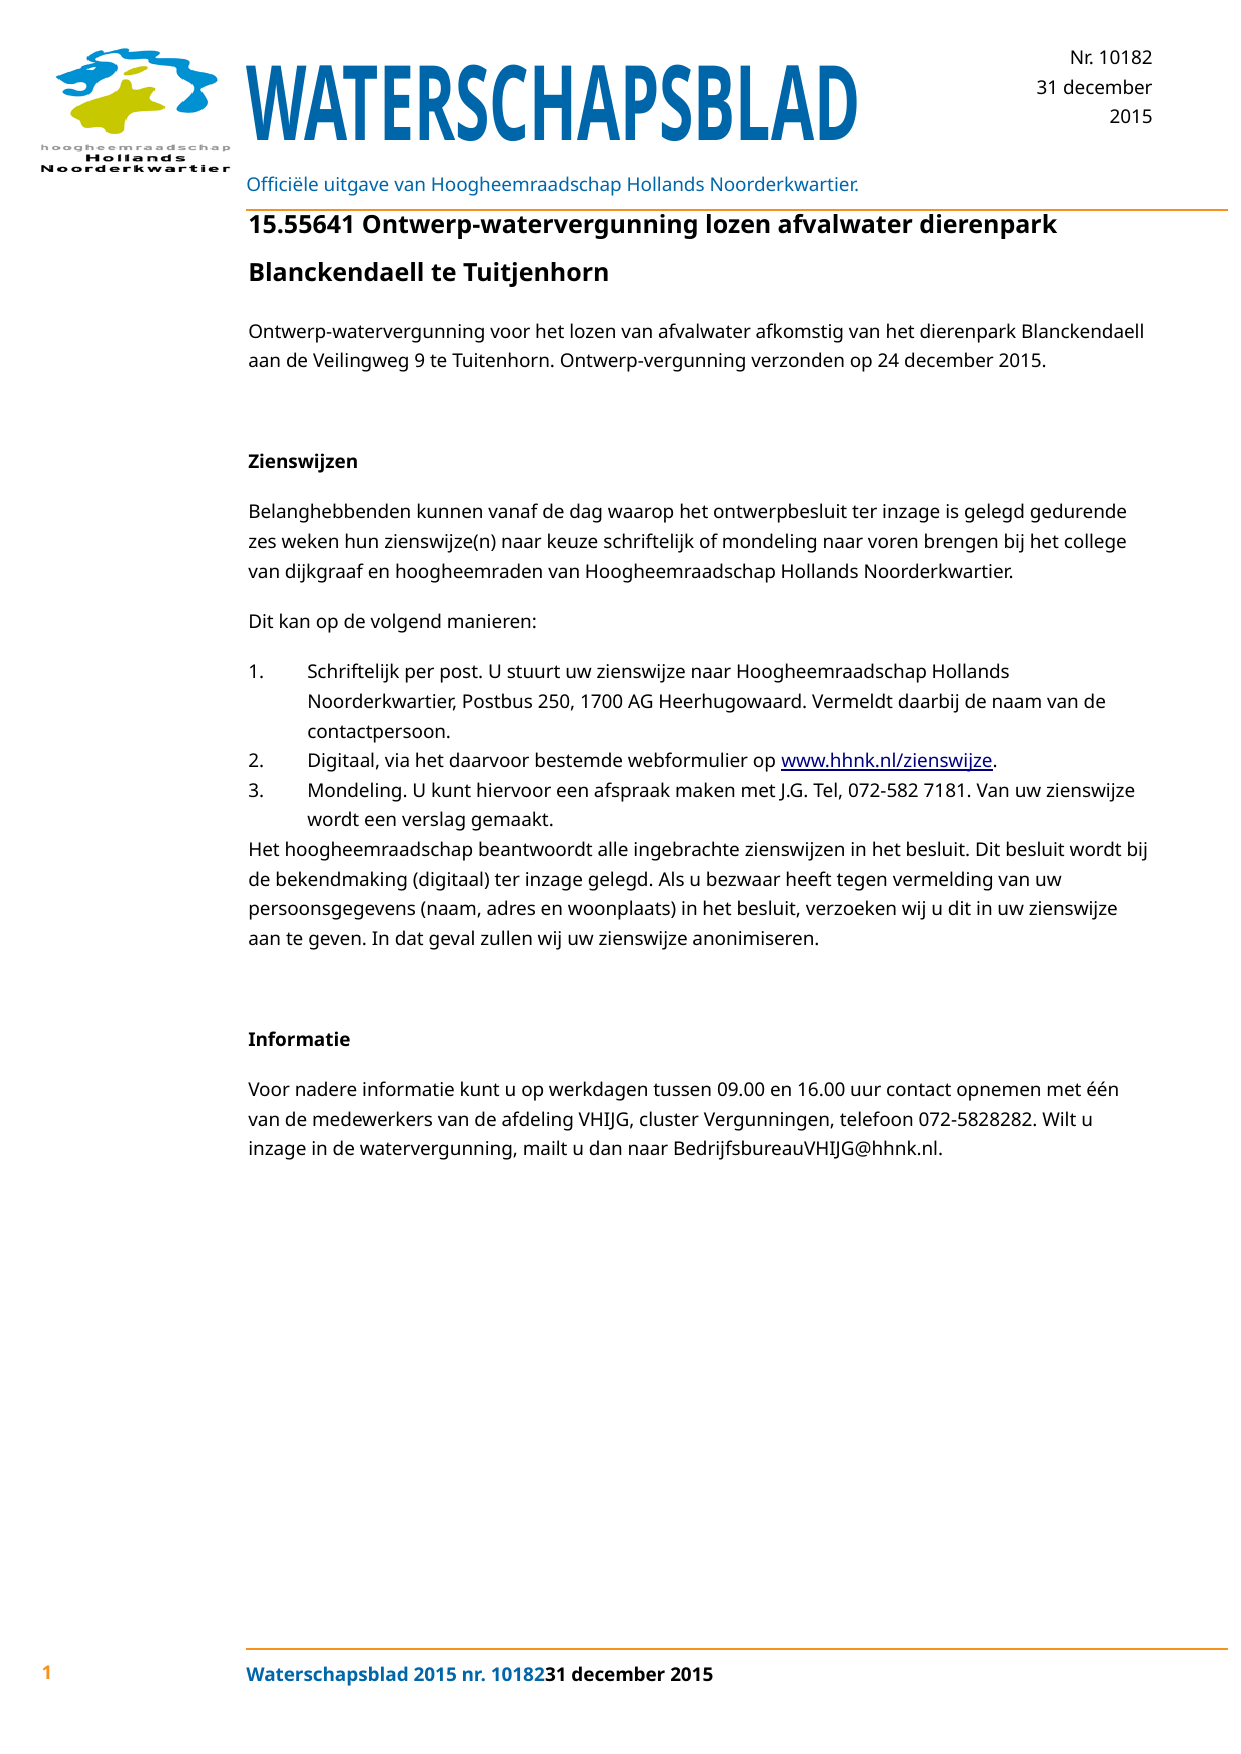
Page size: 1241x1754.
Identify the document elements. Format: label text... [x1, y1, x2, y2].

text Dit kan op de volgend manieren: [248, 608, 1152, 634]
text Informatie [248, 1026, 1152, 1052]
list Mondeling. U kunt hiervoor een afspraak maken met J.G. Tel, 072-582 7181. Van uw zienswijze wordt een verslag gemaakt. [248, 777, 1152, 832]
list Digitaal, via het daarvoor bestemde webformulier op www.hhnk.nl/zienswijze. [248, 747, 1152, 773]
picture [41, 47, 231, 172]
text Zienswijzen [248, 448, 1152, 474]
text Voor nadere informatie kunt u op werkdagen tussen 09.00 en 16.00 uur contact opnemen met één van de medewerkers van de afdeling VHIJG, cluster Vergunningen, telefoon 072-5828282. Wilt u inzage in de watervergunning, mailt u dan naar BedrijfsbureauVHIJG@hhnk.nl. [248, 1076, 1152, 1161]
text Het hoogheemraadschap beantwoordt alle ingebrachte zienswijzen in het besluit. Dit besluit wordt bij de bekendmaking (digitaal) ter inzage gelegd. Als u bezwaar heeft tegen vermelding van uw persoonsgegevens (naam, adres en woonplaats) in het besluit, verzoeken wij u dit in uw zienswijze aan te geven. In dat geval zullen wij uw zienswijze anonimiseren. [248, 836, 1152, 951]
text Belanghebbenden kunnen vanaf de dag waarop het ontwerpbesluit ter inzage is gelegd gedurende zes weken hun zienswijze(n) naar keuze schriftelijk of mondeling naar voren brengen bij het college van dijkgraaf en hoogheemraden van Hoogheemraadschap Hollands Noorderkwartier. [248, 499, 1152, 584]
text 15.55641 Ontwerp-watervergunning lozen afvalwater dierenpark Blanckendaell te Tuitjenhorn [248, 211, 1152, 288]
list Schriftelijk per post. U stuurt uw zienswijze naar Hoogheemraadschap Hollands Noorderkwartier, Postbus 250, 1700 AG Heerhugowaard. Vermeldt daarbij de naam van de contactpersoon. [248, 659, 1152, 744]
text Ontwerp-watervergunning voor het lozen van afvalwater afkomstig van het dierenpark Blanckendaell aan de Veilingweg 9 te Tuitenhorn. Ontwerp-vergunning verzonden op 24 december 2015. [248, 318, 1152, 373]
